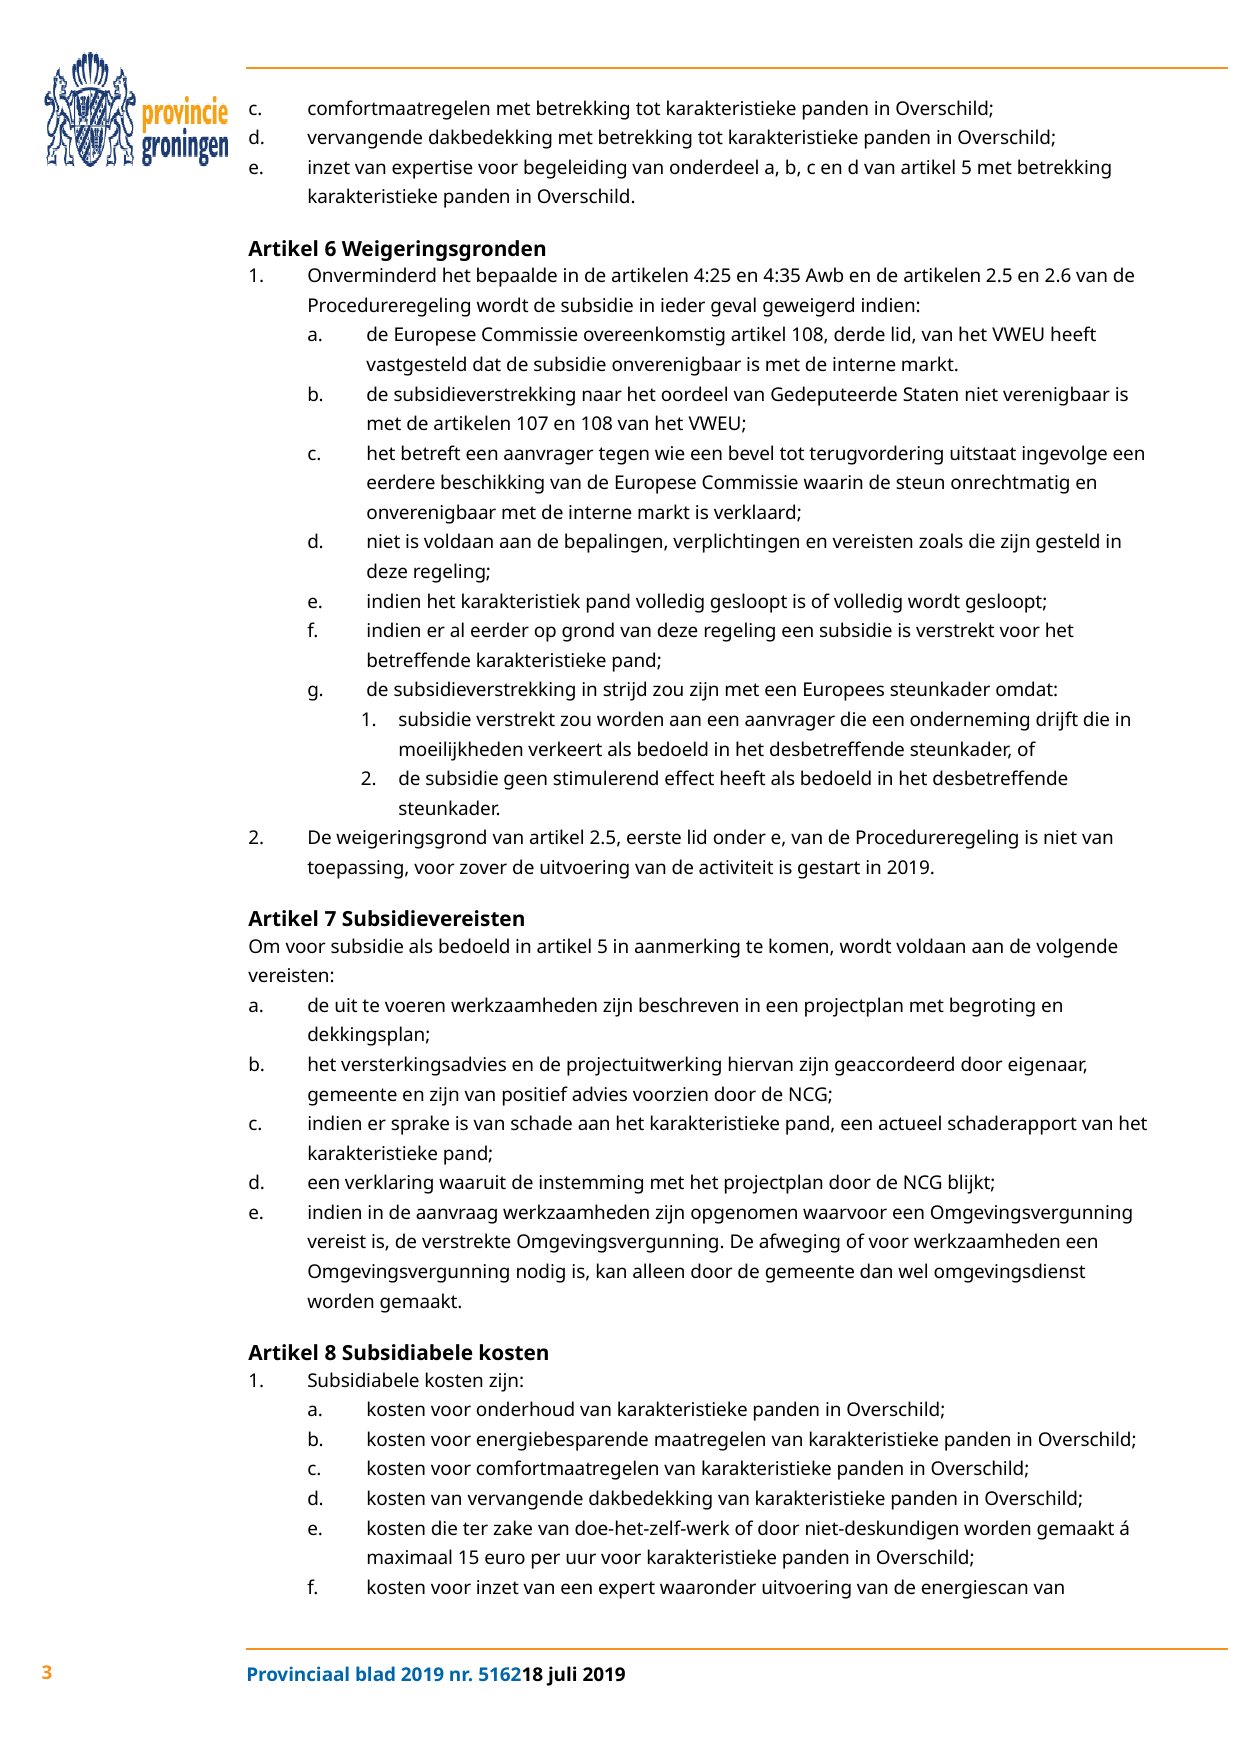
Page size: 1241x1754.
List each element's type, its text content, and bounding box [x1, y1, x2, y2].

list indien er sprake is van schade aan het karakteristieke pand, een actueel schaderapport van het karakteristieke pand; [248, 1110, 1152, 1166]
picture [41, 47, 231, 172]
list een verklaring waaruit de instemming met het projectplan door de NCG blijkt; [248, 1169, 1152, 1195]
list kosten voor comfortmaatregelen van karakteristieke panden in Overschild; [307, 1456, 1152, 1481]
list de subsidie geen stimulerend effect heeft als bedoeld in het desbetreffende steunkader. [361, 765, 1152, 821]
list subsidie verstrekt zou worden aan een aanvrager die een onderneming drijft die in moeilijkheden verkeert als bedoeld in het desbetreffende steunkader, of [361, 706, 1152, 761]
list vervangende dakbedekking met betrekking tot karakteristieke panden in Overschild; [248, 124, 1152, 150]
list kosten voor energiebesparende maatregelen van karakteristieke panden in Overschild; [307, 1426, 1152, 1452]
text Artikel 6 Weigeringsgronden [248, 234, 1152, 262]
list indien er al eerder op grond van deze regeling een subsidie is verstrekt voor het betreffende karakteristieke pand; [307, 617, 1152, 673]
list indien in de aanvraag werkzaamheden zijn opgenomen waarvoor een Omgevingsvergunning vereist is, de verstrekte Omgevingsvergunning. De afweging of voor werkzaamheden een Omgevingsvergunning nodig is, kan alleen door de gemeente dan wel omgevingsdienst worden gemaakt. [248, 1199, 1152, 1314]
list inzet van expertise voor begeleiding van onderdeel a, b, c en d van artikel 5 met betrekking karakteristieke panden in Overschild. [248, 154, 1152, 209]
list de Europese Commissie overeenkomstig artikel 108, derde lid, van het VWEU heeft vastgesteld dat de subsidie onverenigbaar is met de interne markt. [307, 322, 1152, 377]
list kosten van vervangende dakbedekking van karakteristieke panden in Overschild; [307, 1485, 1152, 1511]
list Onverminderd het bepaalde in de artikelen 4:25 en 4:35 Awb en de artikelen 2.5 en 2.6 van de Procedureregeling wordt de subsidie in ieder geval geweigerd indien: [248, 262, 1152, 318]
list kosten die ter zake van doe-het-zelf-werk of door niet-deskundigen worden gemaakt á maximaal 15 euro per uur voor karakteristieke panden in Overschild; [307, 1515, 1152, 1570]
list de uit te voeren werkzaamheden zijn beschreven in een projectplan met begroting en dekkingsplan; [248, 992, 1152, 1047]
list de subsidieverstrekking in strijd zou zijn met een Europees steunkader omdat: [307, 677, 1152, 702]
list kosten voor inzet van een expert waaronder uitvoering van de energiescan van [307, 1574, 1152, 1599]
list De weigeringsgrond van artikel 2.5, eerste lid onder e, van de Procedureregeling is niet van toepassing, voor zover de uitvoering van de activiteit is gestart in 2019. [248, 824, 1152, 880]
list het betreft een aanvrager tegen wie een bevel tot terugvordering uitstaat ingevolge een eerdere beschikking van de Europese Commissie waarin de steun onrechtmatig en onverenigbaar met de interne markt is verklaard; [307, 440, 1152, 525]
list de subsidieverstrekking naar het oordeel van Gedeputeerde Staten niet verenigbaar is met de artikelen 107 en 108 van het VWEU; [307, 381, 1152, 436]
list kosten voor onderhoud van karakteristieke panden in Overschild; [307, 1396, 1152, 1422]
text Artikel 8 Subsidiabele kosten [248, 1338, 1152, 1367]
list het versterkingsadvies en de projectuitwerking hiervan zijn geaccordeerd door eigenaar, gemeente en zijn van positief advies voorzien door de NCG; [248, 1051, 1152, 1107]
list Subsidiabele kosten zijn: [248, 1367, 1152, 1392]
list niet is voldaan aan de bepalingen, verplichtingen en vereisten zoals die zijn gesteld in deze regeling; [307, 529, 1152, 584]
text Om voor subsidie als bedoeld in artikel 5 in aanmerking te komen, wordt voldaan aan de volgende vereisten: [248, 933, 1152, 988]
list comfortmaatregelen met betrekking tot karakteristieke panden in Overschild; [248, 95, 1152, 121]
text Artikel 7 Subsidievereisten [248, 904, 1152, 933]
list indien het karakteristiek pand volledig gesloopt is of volledig wordt gesloopt; [307, 588, 1152, 613]
